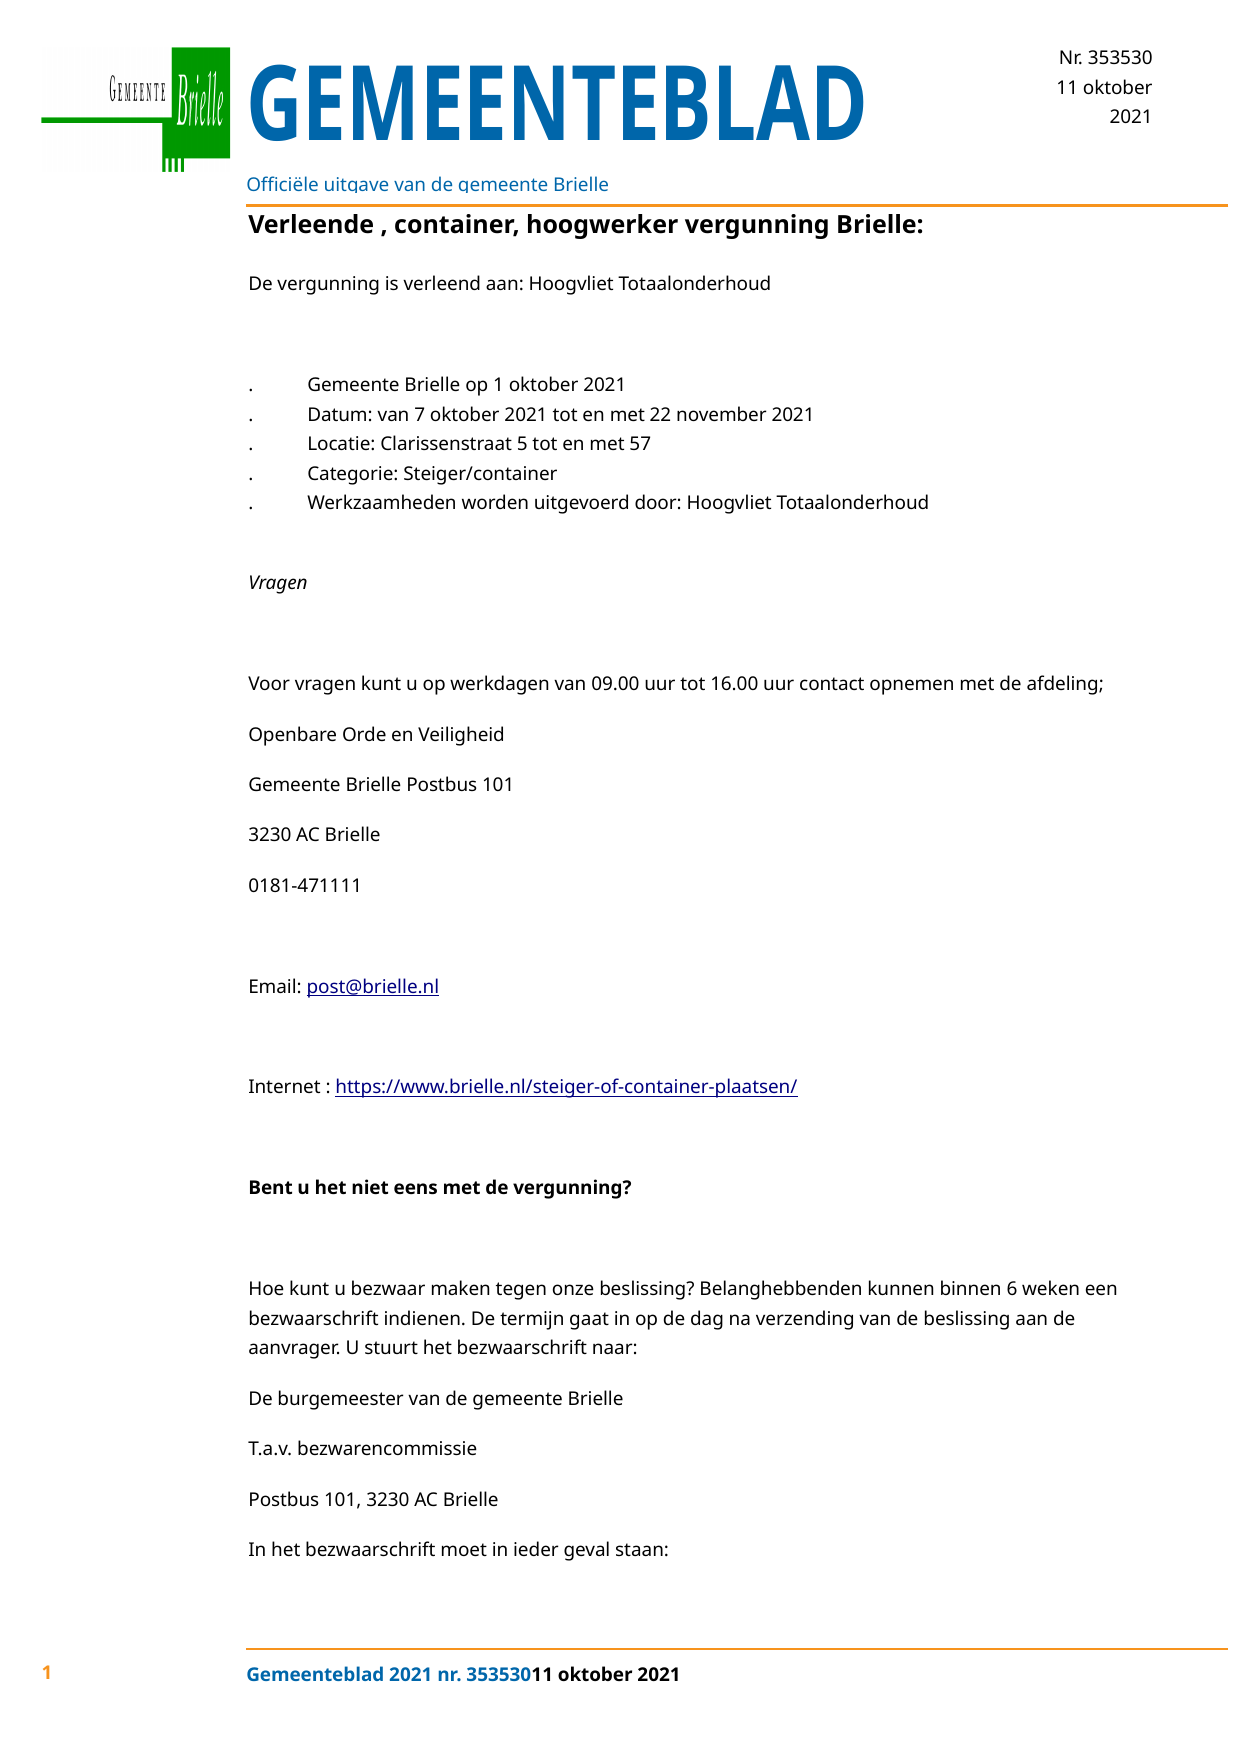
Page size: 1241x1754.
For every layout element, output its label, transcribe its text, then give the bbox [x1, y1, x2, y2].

text In het bezwaarschrift moet in ieder geval staan: [248, 1536, 1152, 1562]
text Voor vragen kunt u op werkdagen van 09.00 uur tot 16.00 uur contact opnemen met de afdeling; [248, 670, 1152, 696]
text 3230 AC Brielle [248, 822, 1152, 847]
text De vergunning is verleend aan: Hoogvliet Totaalonderhoud [248, 270, 1152, 296]
text Postbus 101, 3230 AC Brielle [248, 1486, 1152, 1511]
text De burgemeester van de gemeente Brielle [248, 1385, 1152, 1411]
list Gemeente Brielle op 1 oktober 2021 [248, 371, 1152, 397]
list Categorie: Steiger/container [248, 460, 1152, 486]
text T.a.v. bezwarencommissie [248, 1435, 1152, 1461]
text Internet : https://www.brielle.nl/steiger-of-container-plaatsen/ [248, 1074, 1152, 1099]
picture [41, 47, 231, 172]
text Hoe kunt u bezwaar maken tegen onze beslissing? Belanghebbenden kunnen binnen 6 weken een bezwaarschrift indienen. De termijn gaat in op de dag na verzending van de beslissing aan de aanvrager. U stuurt het bezwaarschrift naar: [248, 1275, 1152, 1360]
text Openbare Orde en Veiligheid [248, 721, 1152, 746]
list Locatie: Clarissenstraat 5 tot en met 57 [248, 430, 1152, 456]
text Bent u het niet eens met de vergunning? [248, 1174, 1152, 1200]
text Email: post@brielle.nl [248, 973, 1152, 998]
list Datum: van 7 oktober 2021 tot en met 22 november 2021 [248, 401, 1152, 426]
text Vragen [248, 569, 1152, 595]
list Werkzaamheden worden uitgevoerd door: Hoogvliet Totaalonderhoud [248, 489, 1152, 515]
text Verleende , container, hoogwerker vergunning Brielle: [248, 207, 1152, 241]
text Gemeente Brielle Postbus 101 [248, 771, 1152, 797]
text 0181-471111 [248, 872, 1152, 898]
